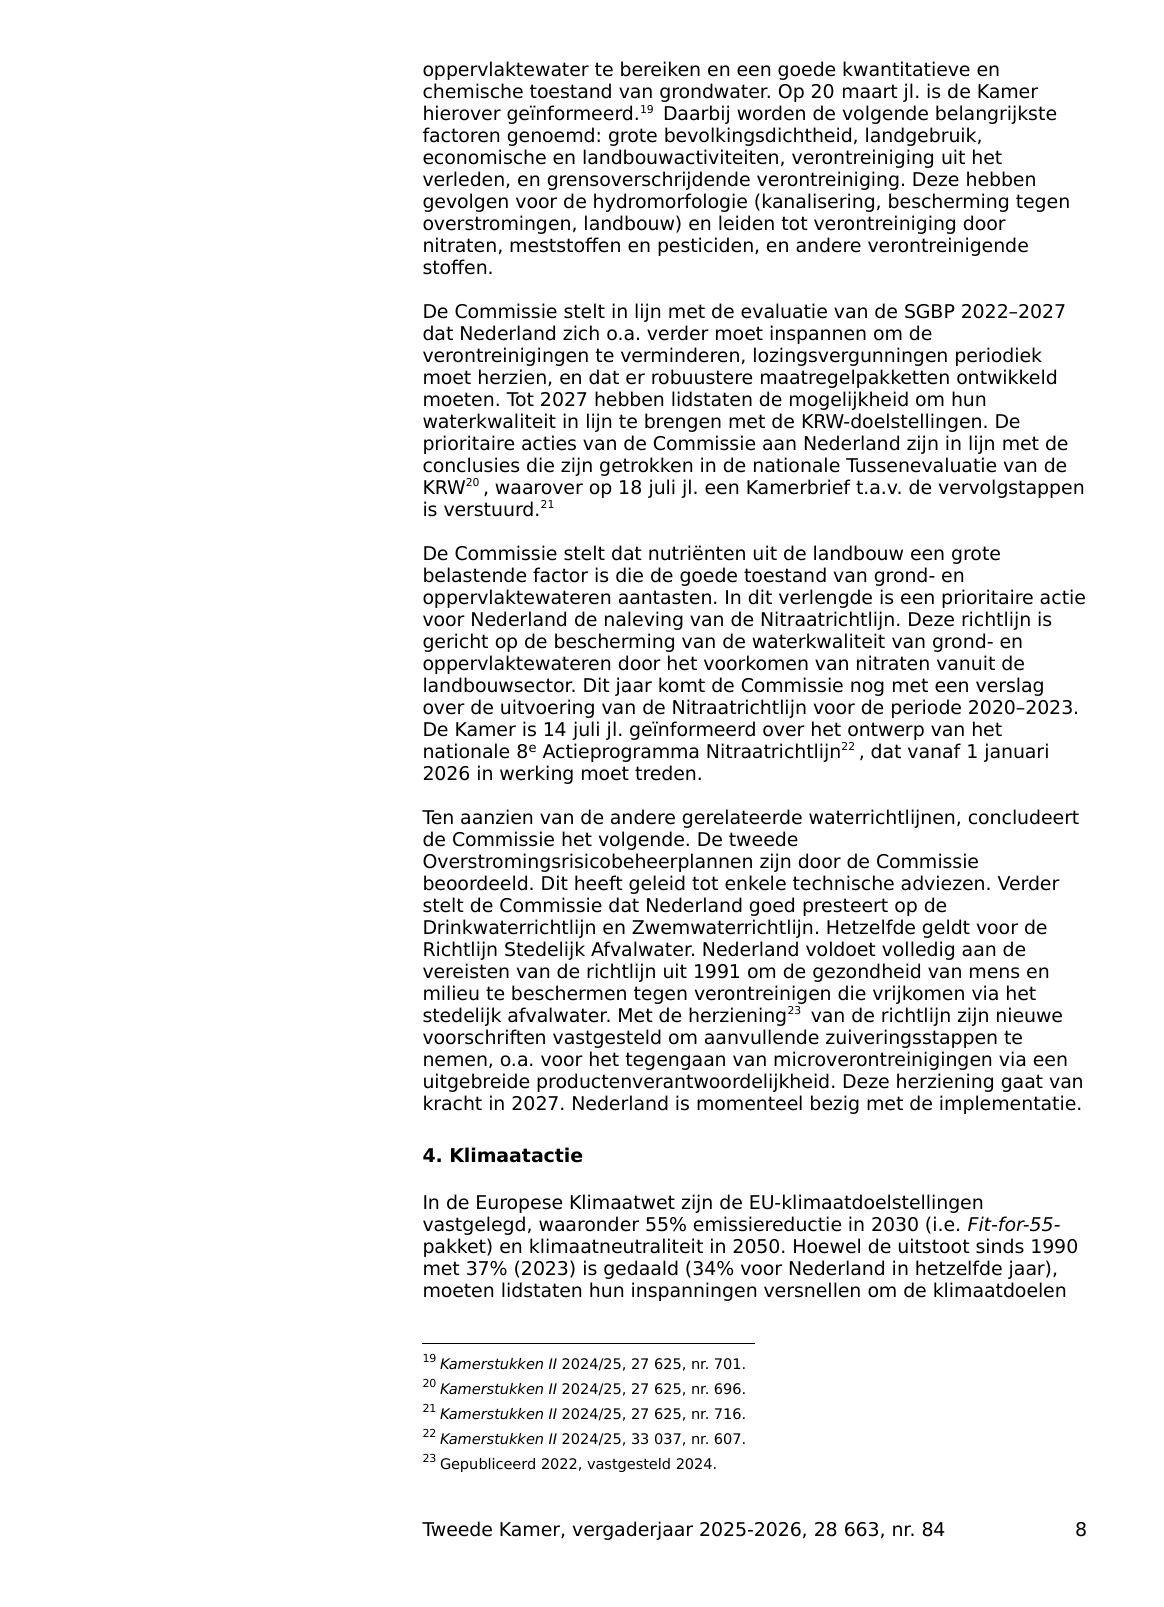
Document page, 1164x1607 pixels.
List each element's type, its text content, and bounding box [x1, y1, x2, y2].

subtitle 4. Klimaatactie [422, 1145, 1087, 1167]
text In de Europese Klimaatwet zijn de EU-klimaatdoelstellingen vastgelegd, waaronder 55% emissiereductie in 2030 (i.e. Fit-for-55-pakket) en klimaatneutraliteit in 2050. Hoewel de uitstoot sinds 1990 met 37% (2023) is gedaald (34% voor Nederland in hetzelfde jaar), moeten lidstaten hun inspanningen versnellen om de klimaatdoelen [422, 1192, 1087, 1302]
text Kamerstukken II 2024/25, 33 037, nr. 607. [422, 1427, 1087, 1449]
text Gepubliceerd 2022, vastgesteld 2024. [422, 1452, 1087, 1474]
text De Commissie stelt in lijn met de evaluatie van de SGBP 2022–2027 dat Nederland zich o.a. verder moet inspannen om de verontreinigingen te verminderen, lozingsvergunningen periodiek moet herzien, en dat er robuustere maatregelpakketten ontwikkeld moeten. Tot 2027 hebben lidstaten de mogelijkheid om hun waterkwaliteit in lijn te brengen met de KRW-doelstellingen. De prioritaire acties van de Commissie aan Nederland zijn in lijn met de conclusies die zijn getrokken in de nationale Tussenevaluatie van de KRW, waarover op 18 juli jl. een Kamerbrief t.a.v. de vervolgstappen is verstuurd. [422, 301, 1087, 521]
text Kamerstukken II 2024/25, 27 625, nr. 716. [422, 1402, 1087, 1424]
text De Commissie stelt dat nutriënten uit de landbouw een grote belastende factor is die de goede toestand van grond- en oppervlaktewateren aantasten. In dit verlengde is een prioritaire actie voor Nederland de naleving van de Nitraatrichtlijn. Deze richtlijn is gericht op de bescherming van de waterkwaliteit van grond- en oppervlaktewateren door het voorkomen van nitraten vanuit de landbouwsector. Dit jaar komt de Commissie nog met een verslag over de uitvoering van de Nitraatrichtlijn voor de periode 2020–2023. De Kamer is 14 juli jl. geïnformeerd over het ontwerp van het nationale 8e Actieprogramma Nitraatrichtlijn, dat vanaf 1 januari 2026 in werking moet treden. [422, 543, 1087, 785]
text Kamerstukken II 2024/25, 27 625, nr. 696. [422, 1377, 1087, 1399]
text Ten aanzien van de andere gerelateerde waterrichtlijnen, concludeert de Commissie het volgende. De tweede Overstromingsrisicobeheerplannen zijn door de Commissie beoordeeld. Dit heeft geleid tot enkele technische adviezen. Verder stelt de Commissie dat Nederland goed presteert op de Drinkwaterrichtlijn en Zwemwaterrichtlijn. Hetzelfde geldt voor de Richtlijn Stedelijk Afvalwater. Nederland voldoet volledig aan de vereisten van de richtlijn uit 1991 om de gezondheid van mens en milieu te beschermen tegen verontreinigen die vrijkomen via het stedelijk afvalwater. Met de herziening van de richtlijn zijn nieuwe voorschriften vastgesteld om aanvullende zuiveringsstappen te nemen, o.a. voor het tegengaan van microverontreinigingen via een uitgebreide productenverantwoordelijkheid. Deze herziening gaat van kracht in 2027. Nederland is momenteel bezig met de implementatie. [422, 807, 1087, 1115]
text oppervlaktewater te bereiken en een goede kwantitatieve en chemische toestand van grondwater. Op 20 maart jl. is de Kamer hierover geïnformeerd. Daarbij worden de volgende belangrijkste factoren genoemd: grote bevolkingsdichtheid, landgebruik, economische en landbouwactiviteiten, verontreiniging uit het verleden, en grensoverschrijdende verontreiniging. Deze hebben gevolgen voor de hydromorfologie (kanalisering, bescherming tegen overstromingen, landbouw) en leiden tot verontreiniging door nitraten, meststoffen en pesticiden, en andere verontreinigende stoffen. [422, 59, 1087, 279]
text Kamerstukken II 2024/25, 27 625, nr. 701. [422, 1352, 1087, 1374]
